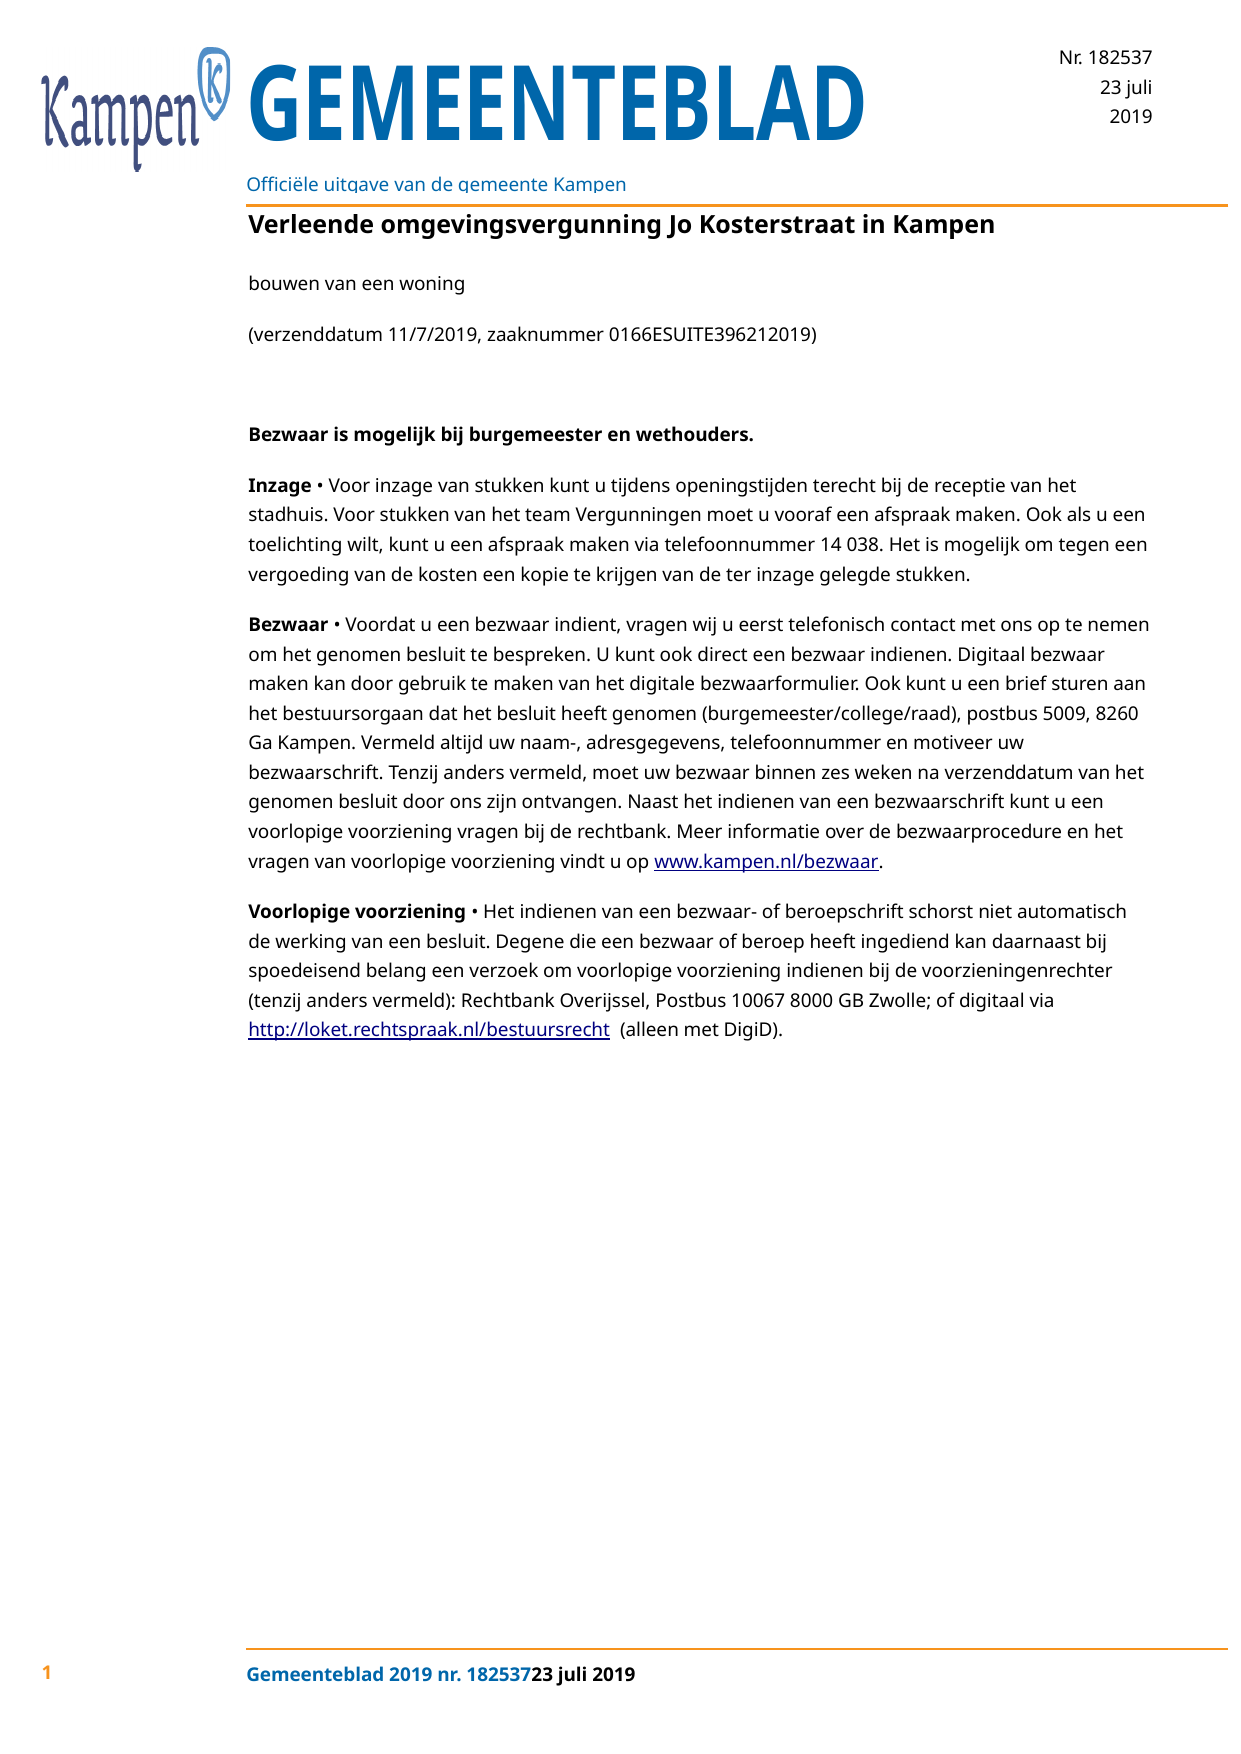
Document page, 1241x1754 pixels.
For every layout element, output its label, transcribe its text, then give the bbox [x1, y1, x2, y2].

text Bezwaar • Voordat u een bezwaar indient, vragen wij u eerst telefonisch contact met ons op te nemen om het genomen besluit te bespreken. U kunt ook direct een bezwaar indienen. Digitaal bezwaar maken kan door gebruik te maken van het digitale bezwaarformulier. Ook kunt u een brief sturen aan het bestuursorgaan dat het besluit heeft genomen (burgemeester/college/raad), postbus 5009, 8260 Ga Kampen. Vermeld altijd uw naam-, adresgegevens, telefoonnummer en motiveer uw bezwaarschrift. Tenzij anders vermeld, moet uw bezwaar binnen zes weken na verzenddatum van het genomen besluit door ons zijn ontvangen. Naast het indienen van een bezwaarschrift kunt u een voorlopige voorziening vragen bij de rechtbank. Meer informatie over de bezwaarprocedure en het vragen van voorlopige voorziening vindt u op www.kampen.nl/bezwaar. [248, 611, 1152, 873]
text bouwen van een woning [248, 270, 1152, 296]
text Inzage • Voor inzage van stukken kunt u tijdens openingstijden terecht bij de receptie van het stadhuis. Voor stukken van het team Vergunningen moet u vooraf een afspraak maken. Ook als u een toelichting wilt, kunt u een afspraak maken via telefoonnummer 14 038. Het is mogelijk om tegen een vergoeding van de kosten een kopie te krijgen van de ter inzage gelegde stukken. [248, 472, 1152, 586]
text (verzenddatum 11/7/2019, zaaknummer 0166ESUITE396212019) [248, 321, 1152, 346]
text Verleende omgevingsvergunning Jo Kosterstraat in Kampen [248, 207, 1152, 241]
text Bezwaar is mogelijk bij burgemeester en wethouders. [248, 422, 1152, 447]
text Voorlopige voorziening • Het indienen van een bezwaar- of beroepschrift schorst niet automatisch de werking van een besluit. Degene die een bezwaar of beroep heeft ingediend kan daarnaast bij spoedeisend belang een verzoek om voorlopige voorziening indienen bij de voorzieningenrechter (tenzij anders vermeld): Rechtbank Overijssel, Postbus 10067 8000 GB Zwolle; of digitaal via http://loket.rechtspraak.nl/bestuursrecht (alleen met DigiD). [248, 898, 1152, 1042]
picture [41, 47, 231, 172]
